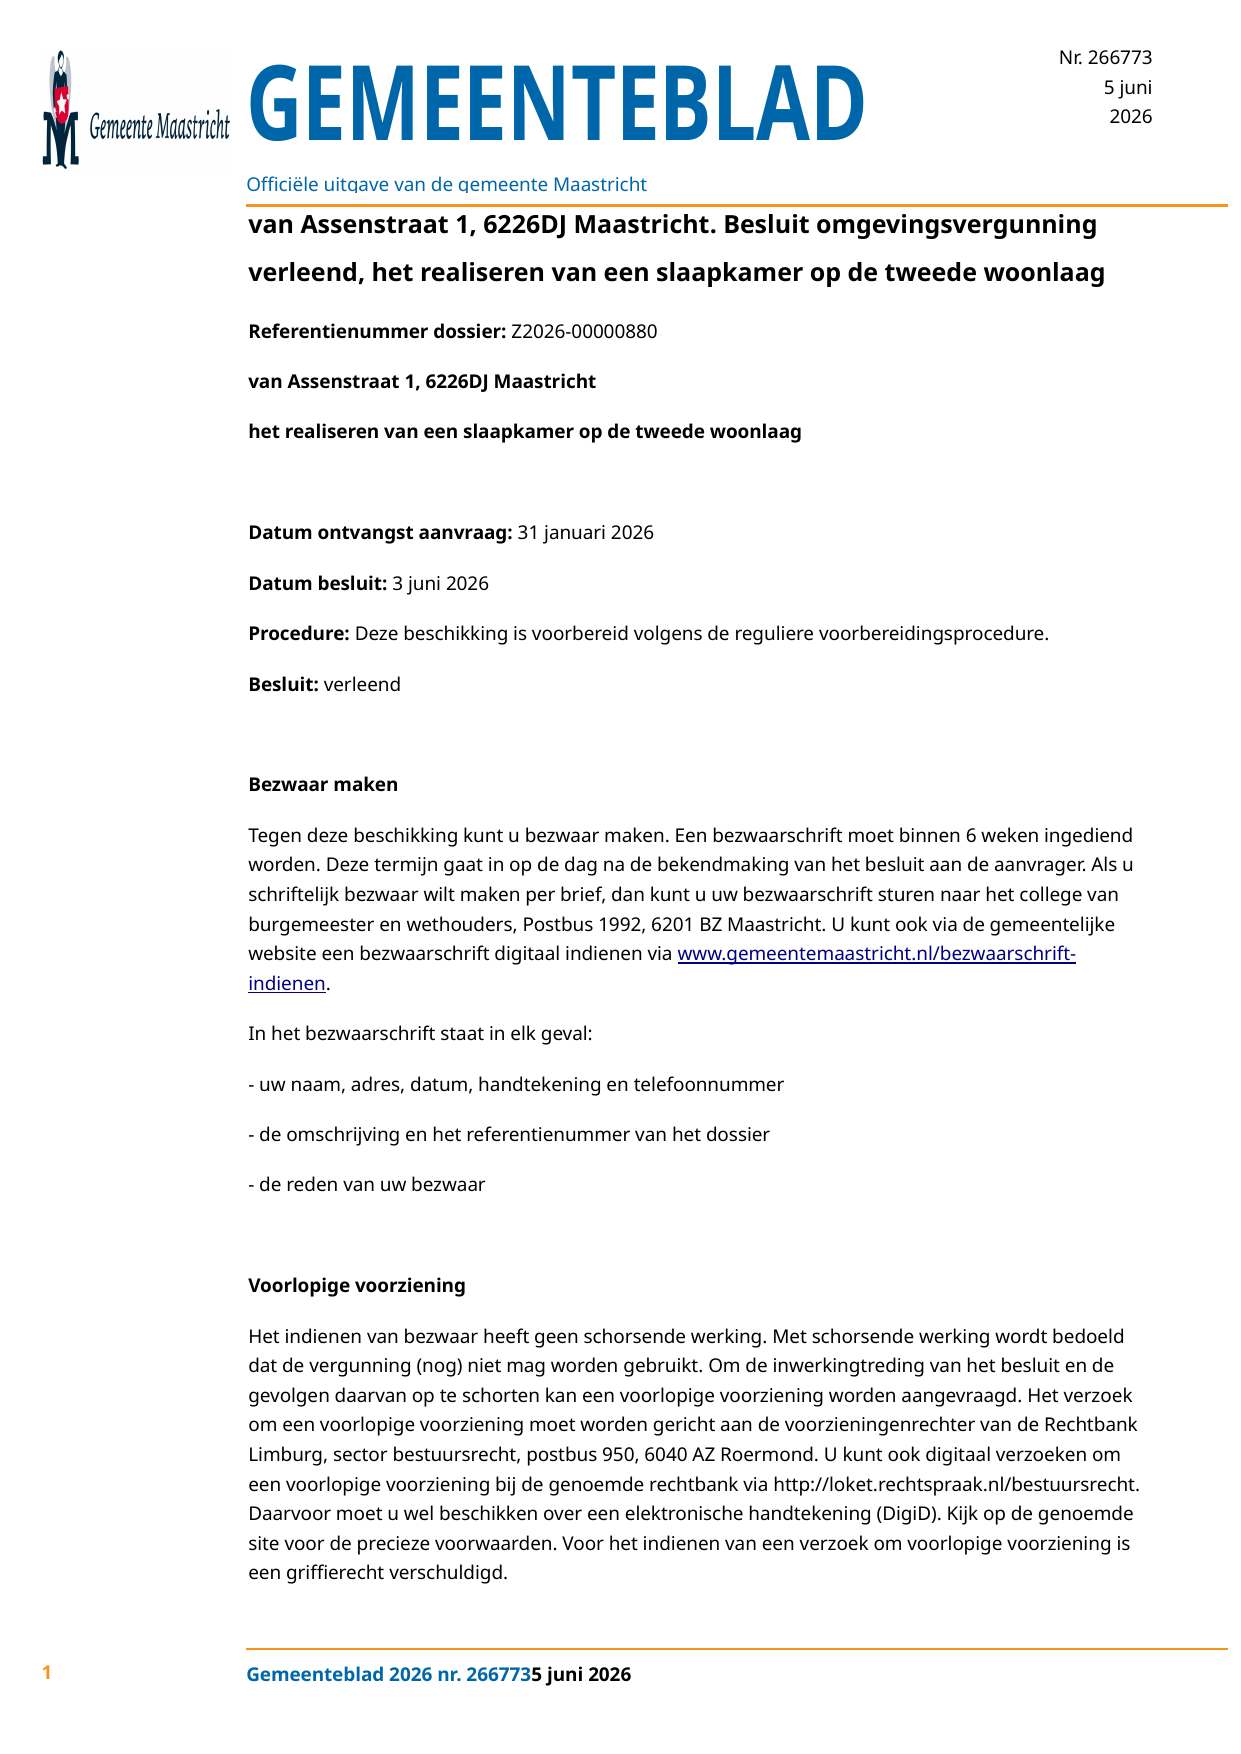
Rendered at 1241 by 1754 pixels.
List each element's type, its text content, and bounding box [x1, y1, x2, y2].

text Voorlopige voorziening [248, 1272, 1152, 1298]
text Tegen deze beschikking kunt u bezwaar maken. Een bezwaarschrift moet binnen 6 weken ingediend worden. Deze termijn gaat in op de dag na de bekendmaking van het besluit aan de aanvrager. Als u schriftelijk bezwaar wilt maken per brief, dan kunt u uw bezwaarschrift sturen naar het college van burgemeester en wethouders, Postbus 1992, 6201 BZ Maastricht. U kunt ook via de gemeentelijke website een bezwaarschrift digitaal indienen via www.gemeentemaastricht.nl/bezwaarschrift-indienen. [248, 822, 1152, 996]
text In het bezwaarschrift staat in elk geval: [248, 1020, 1152, 1046]
text Datum ontvangst aanvraag: 31 januari 2026 [248, 519, 1152, 545]
text Datum besluit: 3 juni 2026 [248, 570, 1152, 596]
picture [41, 47, 231, 172]
text van Assenstraat 1, 6226DJ Maastricht [248, 368, 1152, 394]
text Besluit: verleend [248, 671, 1152, 697]
text van Assenstraat 1, 6226DJ Maastricht. Besluit omgevingsvergunning verleend, het realiseren van een slaapkamer op de tweede woonlaag [248, 207, 1152, 288]
text Bezwaar maken [248, 772, 1152, 797]
text Het indienen van bezwaar heeft geen schorsende werking. Met schorsende werking wordt bedoeld dat de vergunning (nog) niet mag worden gebruikt. Om de inwerkingtreding van het besluit en de gevolgen daarvan op te schorten kan een voorlopige voorziening worden aangevraagd. Het verzoek om een voorlopige voorziening moet worden gericht aan de voorzieningenrechter van de Rechtbank Limburg, sector bestuursrecht, postbus 950, 6040 AZ Roermond. U kunt ook digitaal verzoeken om een voorlopige voorziening bij de genoemde rechtbank via http://loket.rechtspraak.nl/bestuursrecht. Daarvoor moet u wel beschikken over een elektronische handtekening (DigiD). Kijk op de genoemde site voor de precieze voorwaarden. Voor het indienen van een verzoek om voorlopige voorziening is een griffierecht verschuldigd. [248, 1323, 1152, 1585]
text Procedure: Deze beschikking is voorbereid volgens de reguliere voorbereidingsprocedure. [248, 620, 1152, 646]
text het realiseren van een slaapkamer op de tweede woonlaag [248, 419, 1152, 444]
text Referentienummer dossier: Z2026-00000880 [248, 318, 1152, 344]
text - de reden van uw bezwaar [248, 1172, 1152, 1197]
text - uw naam, adres, datum, handtekening en telefoonnummer [248, 1071, 1152, 1097]
text - de omschrijving en het referentienummer van het dossier [248, 1121, 1152, 1147]
